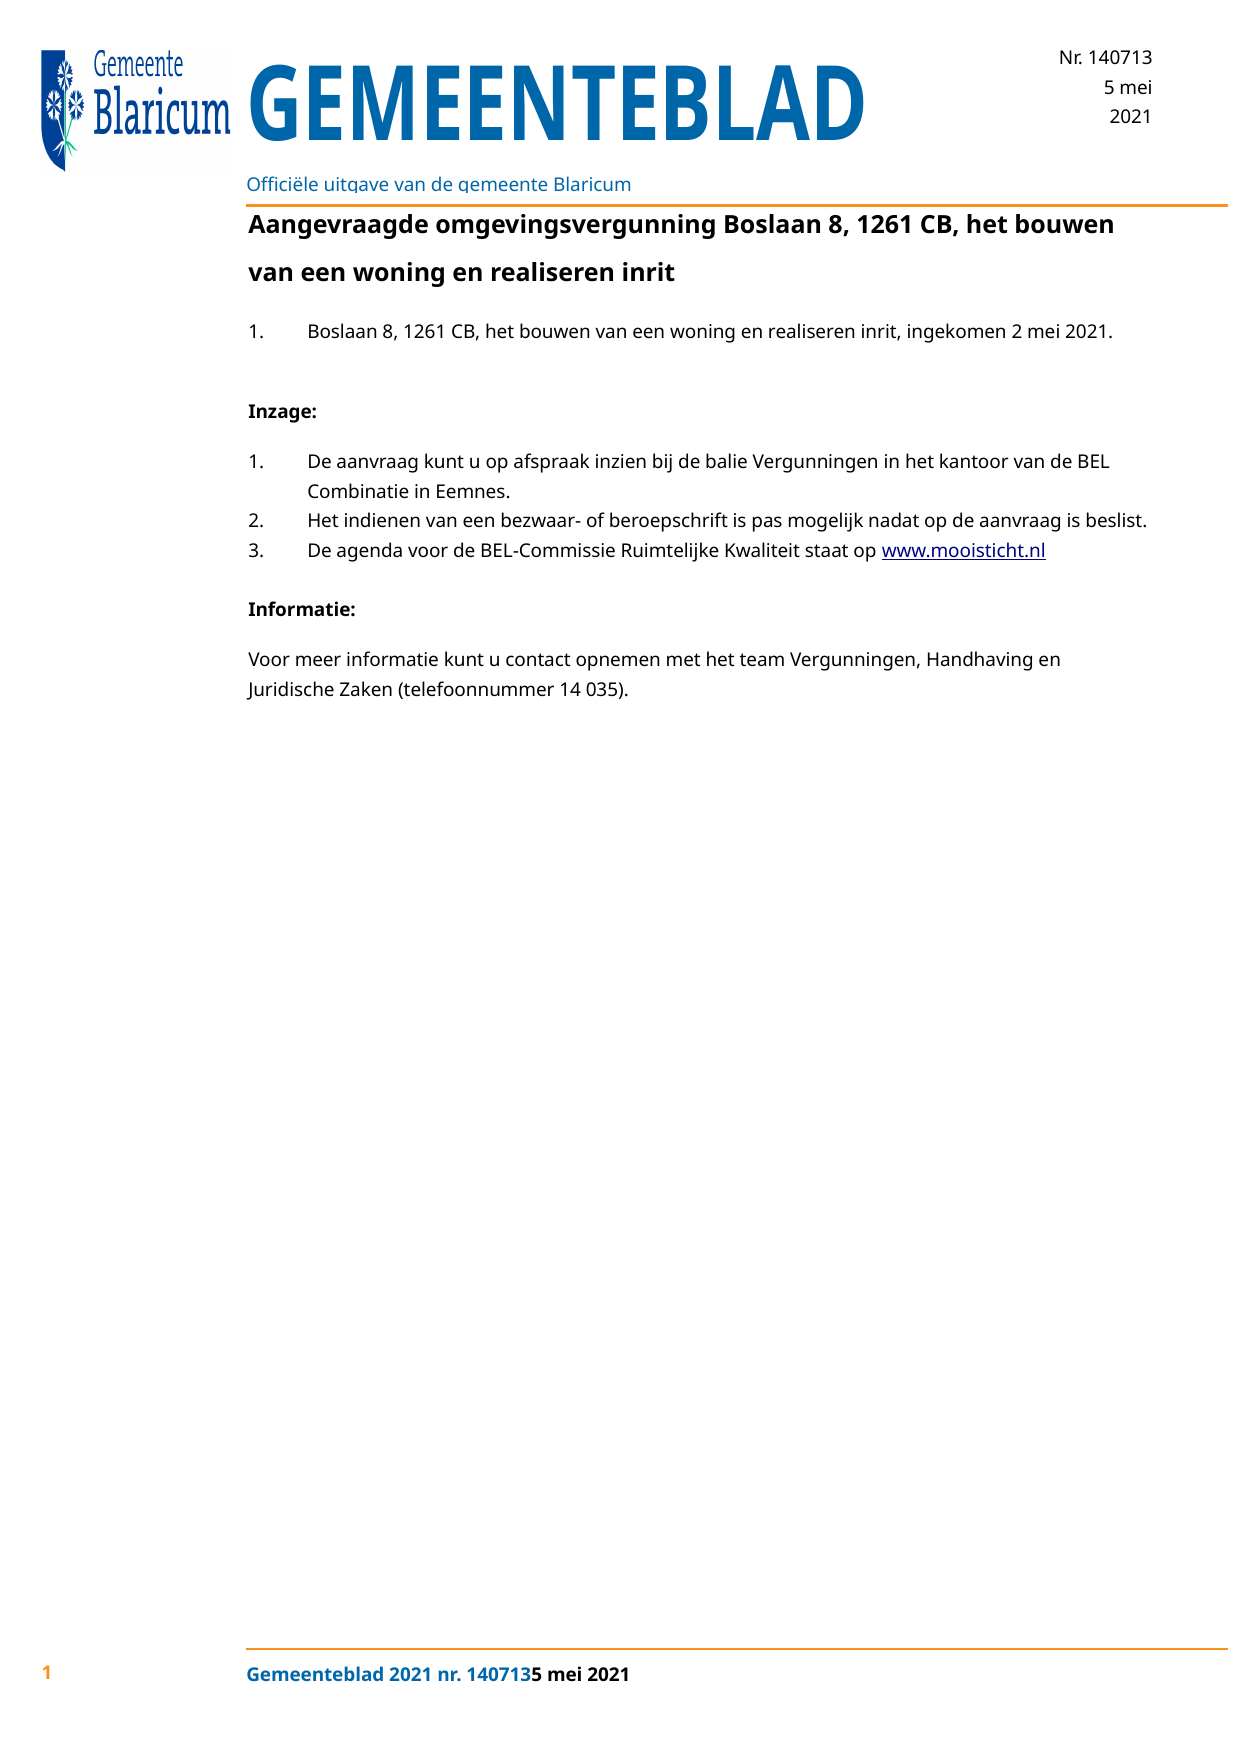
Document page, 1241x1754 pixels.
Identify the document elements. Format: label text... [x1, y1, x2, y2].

list De aanvraag kunt u op afspraak inzien bij de balie Vergunningen in het kantoor van de BEL Combinatie in Eemnes. [248, 448, 1152, 504]
text Informatie: [248, 596, 1152, 622]
text Aangevraagde omgevingsvergunning Boslaan 8, 1261 CB, het bouwen van een woning en realiseren inrit [248, 207, 1152, 288]
text Voor meer informatie kunt u contact opnemen met het team Vergunningen, Handhaving en Juridische Zaken (telefoonnummer 14 035). [248, 647, 1152, 702]
list De agenda voor de BEL-Commissie Ruimtelijke Kwaliteit staat op www.mooisticht.nl [248, 537, 1152, 563]
list Boslaan 8, 1261 CB, het bouwen van een woning en realiseren inrit, ingekomen 2 mei 2021. [248, 318, 1152, 344]
list Het indienen van een bezwaar- of beroepschrift is pas mogelijk nadat op de aanvraag is beslist. [248, 507, 1152, 533]
picture [41, 47, 231, 172]
text Inzage: [248, 398, 1152, 424]
